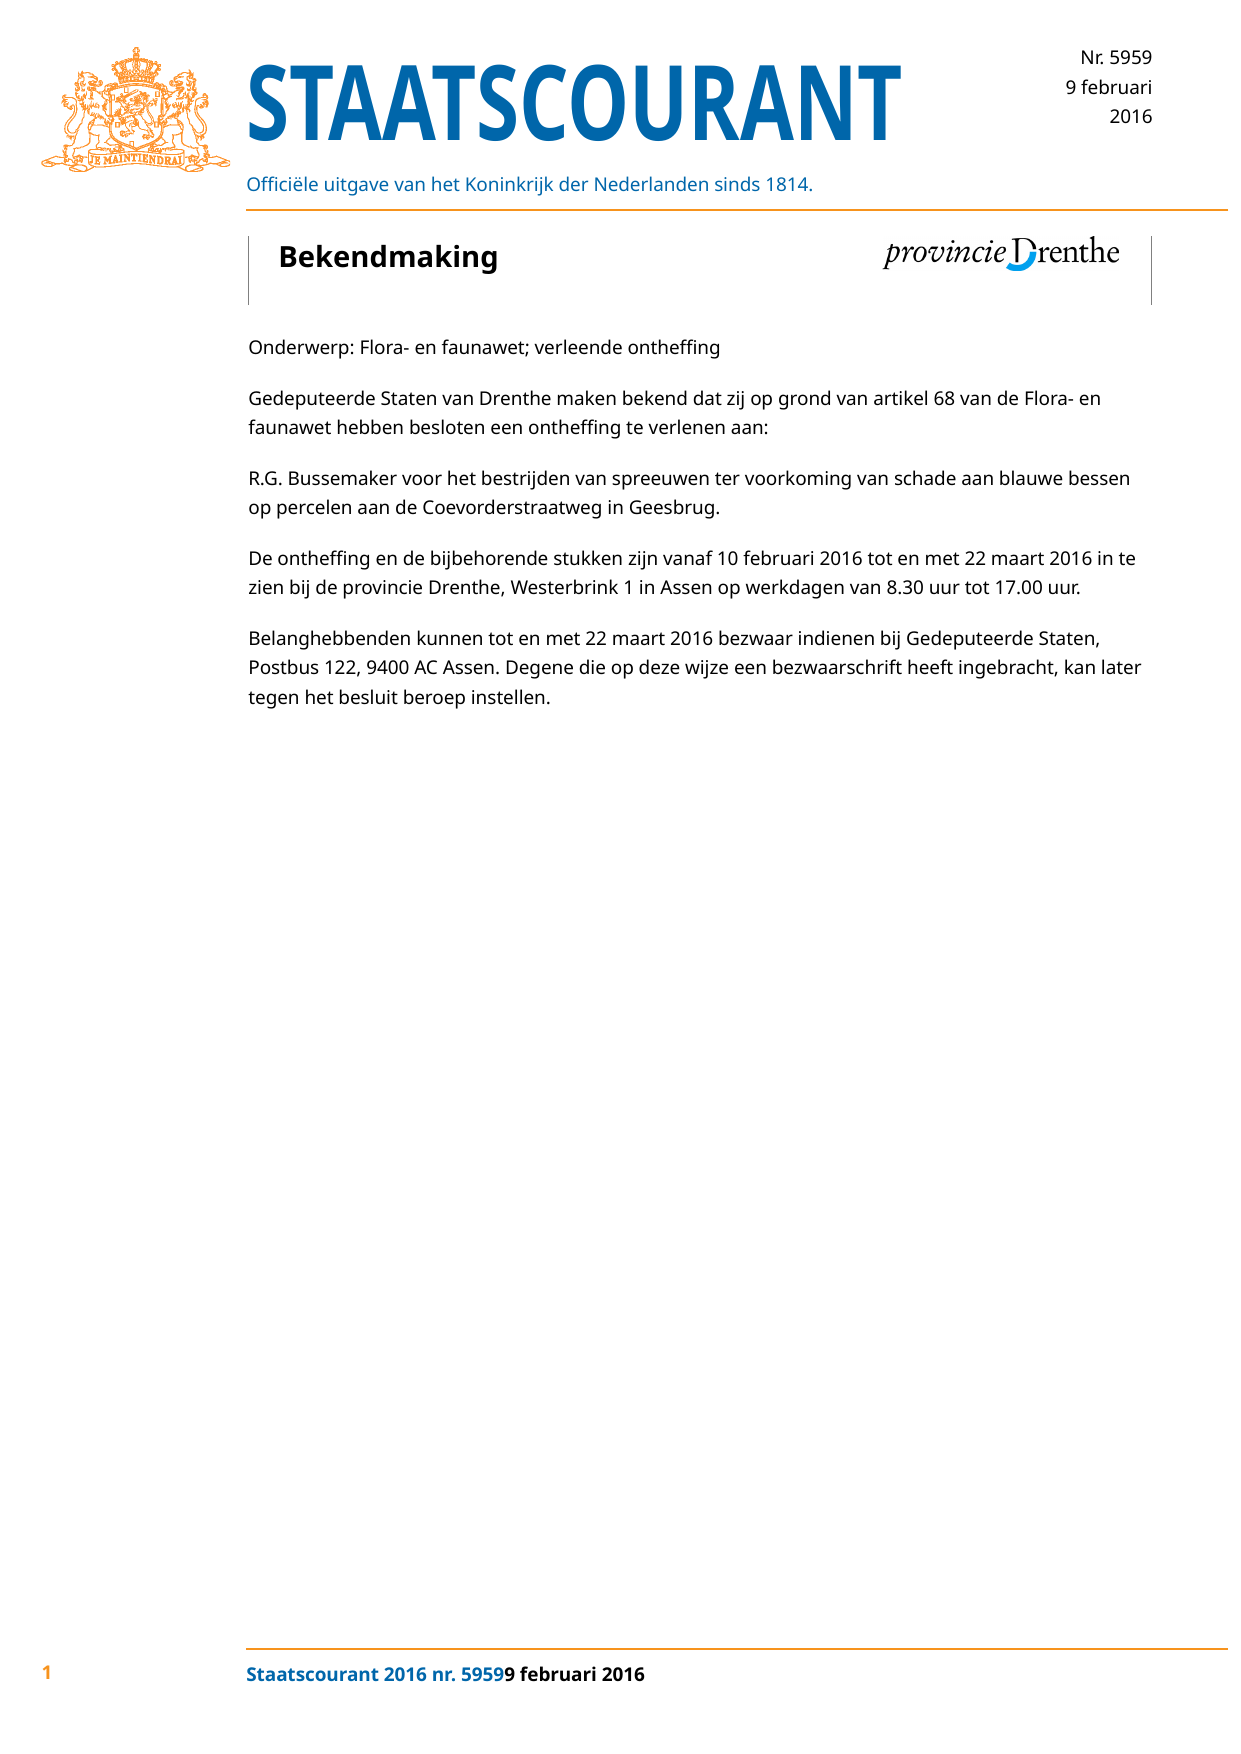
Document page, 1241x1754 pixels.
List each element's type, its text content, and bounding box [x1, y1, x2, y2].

table_header [850, 236, 1151, 305]
text R.G. Bussemaker voor het bestrijden van spreeuwen ter voorkoming van schade aan blauwe bessen op percelen aan de Coevorderstraatweg in Geesbrug. [248, 465, 1152, 520]
table_header Bekendmaking [249, 236, 850, 305]
text Belanghebbenden kunnen tot en met 22 maart 2016 bezwaar indienen bij Gedeputeerde Staten, Postbus 122, 9400 AC Assen. Degene die op deze wijze een bezwaarschrift heeft ingebracht, kan later tegen het besluit beroep instellen. [248, 625, 1152, 710]
picture [882, 236, 1119, 271]
text Onderwerp: Flora- en faunawet; verleende ontheffing [248, 334, 1152, 360]
text De ontheffing en de bijbehorende stukken zijn vanaf 10 februari 2016 tot en met 22 maart 2016 in te zien bij de provincie Drenthe, Westerbrink 1 in Assen op werkdagen van 8.30 uur tot 17.00 uur. [248, 545, 1152, 600]
text Gedeputeerde Staten van Drenthe maken bekend dat zij op grond van artikel 68 van de Flora- en faunawet hebben besloten een ontheffing te verlenen aan: [248, 385, 1152, 440]
picture [41, 47, 231, 172]
